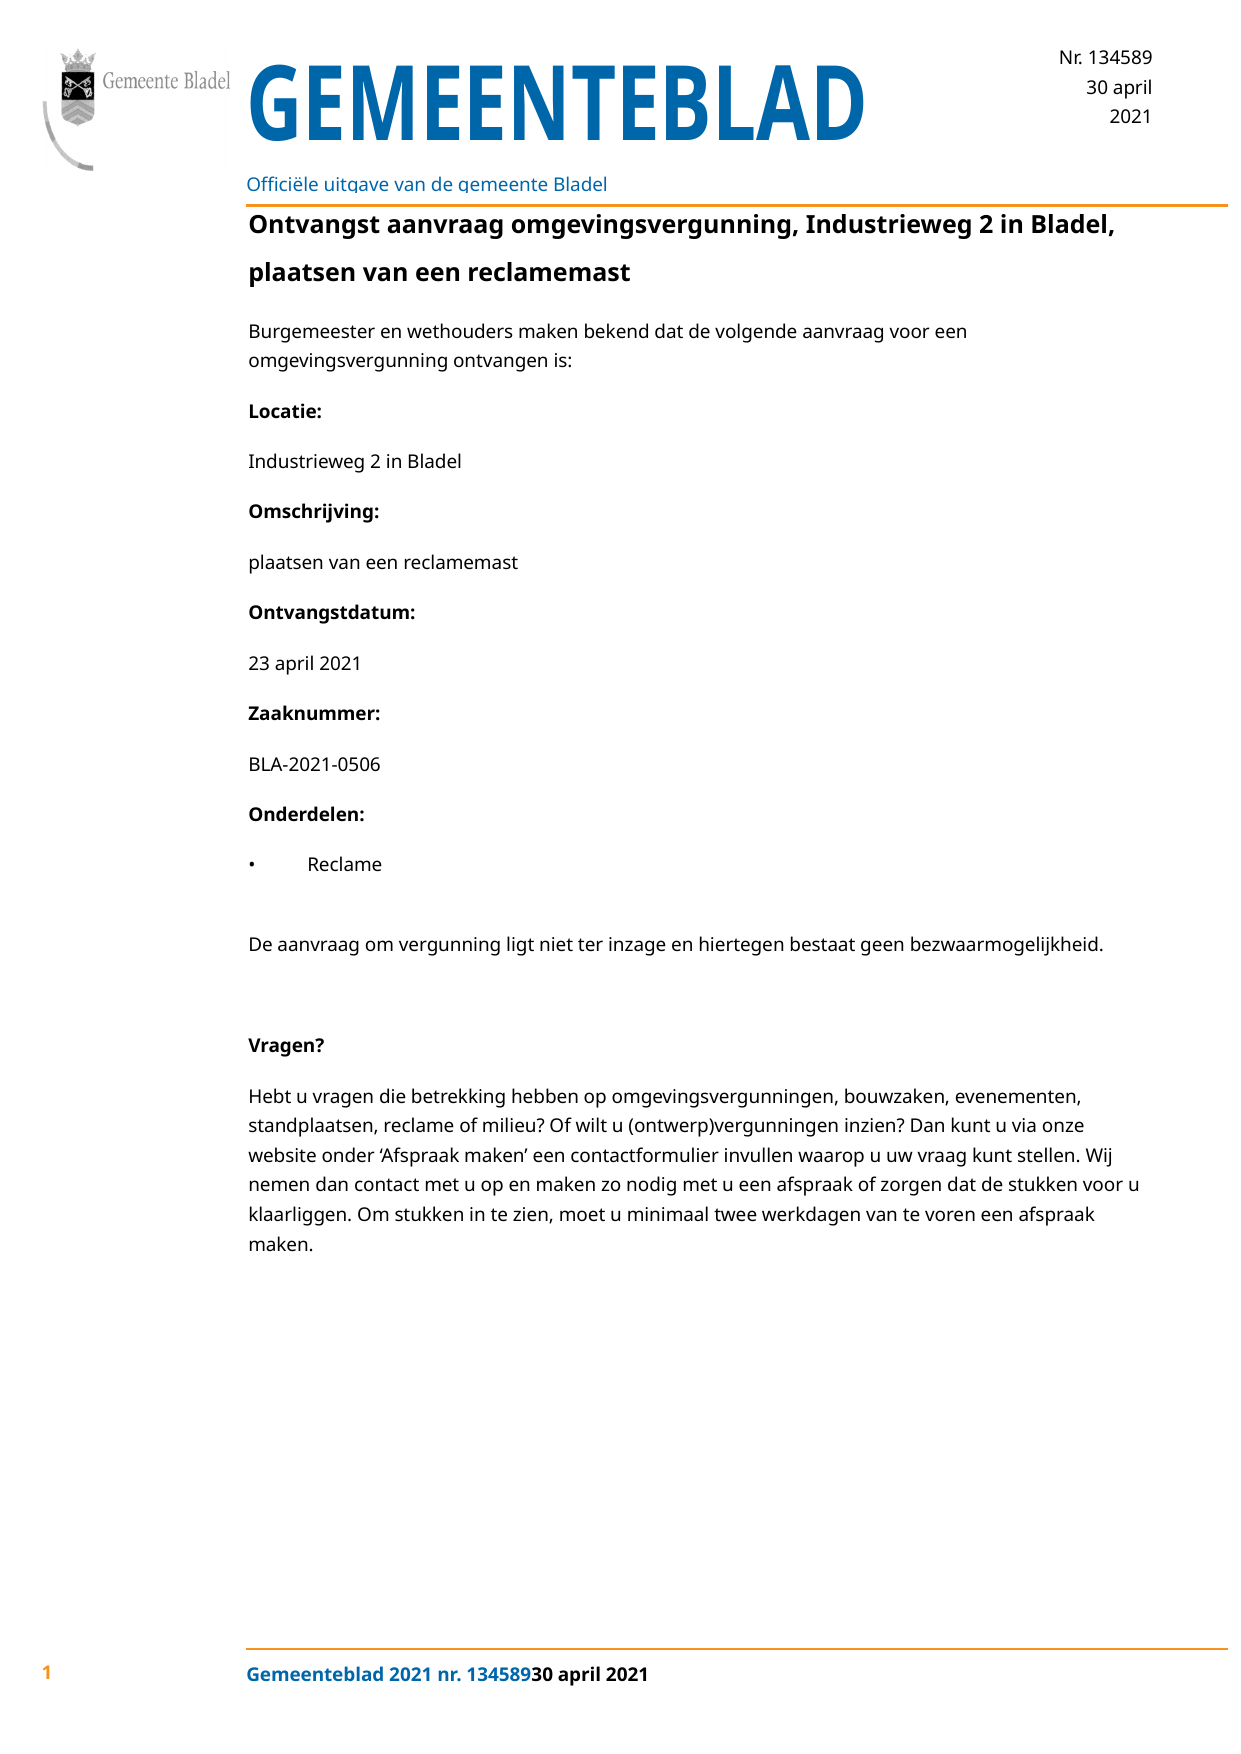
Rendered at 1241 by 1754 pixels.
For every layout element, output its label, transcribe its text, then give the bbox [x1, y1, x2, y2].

text Omschrijving: [248, 499, 1152, 524]
text Ontvangst aanvraag omgevingsvergunning, Industrieweg 2 in Bladel, plaatsen van een reclamemast [248, 207, 1152, 288]
text Industrieweg 2 in Bladel [248, 448, 1152, 474]
list Reclame [248, 852, 1152, 877]
text Hebt u vragen die betrekking hebben op omgevingsvergunningen, bouwzaken, evenementen, standplaatsen, reclame of milieu? Of wilt u (ontwerp)vergunningen inzien? Dan kunt u via onze website onder ‘Afspraak maken’ een contactformulier invullen waarop u uw vraag kunt stellen. Wij nemen dan contact met u op en maken zo nodig met u een afspraak of zorgen dat de stukken voor u klaarliggen. Om stukken in te zien, moet u minimaal twee werkdagen van te voren een afspraak maken. [248, 1083, 1152, 1257]
text Locatie: [248, 398, 1152, 424]
text Zaaknummer: [248, 700, 1152, 726]
text Ontvangstdatum: [248, 599, 1152, 625]
text BLA-2021-0506 [248, 751, 1152, 777]
text Burgemeester en wethouders maken bekend dat de volgende aanvraag voor een omgevingsvergunning ontvangen is: [248, 318, 1152, 373]
picture [41, 47, 231, 172]
text 23 april 2021 [248, 650, 1152, 676]
text De aanvraag om vergunning ligt niet ter inzage en hiertegen bestaat geen bezwaarmogelijkheid. [248, 932, 1152, 957]
text Onderdelen: [248, 801, 1152, 827]
text plaatsen van een reclamemast [248, 549, 1152, 575]
text Vragen? [248, 1032, 1152, 1058]
